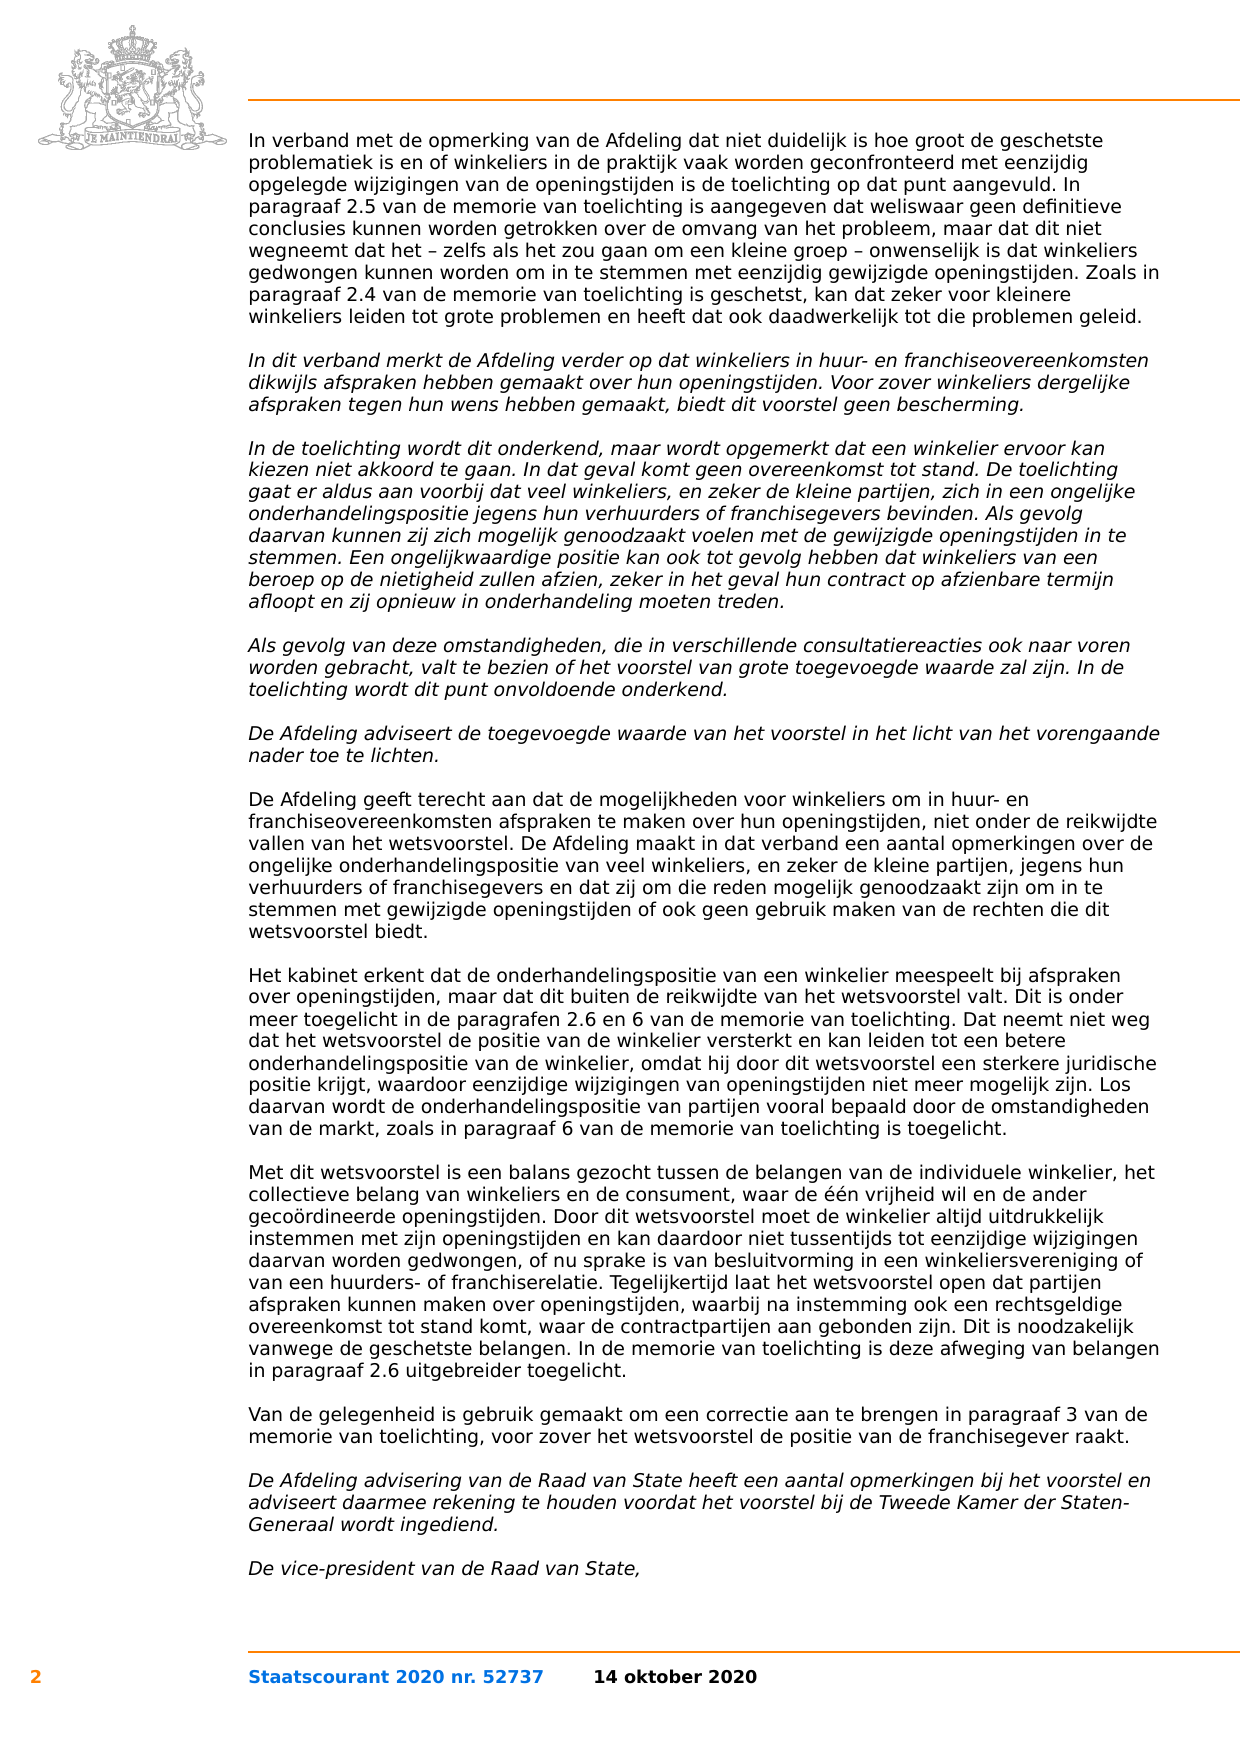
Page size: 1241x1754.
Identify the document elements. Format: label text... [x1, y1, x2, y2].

text De Afdeling geeft terecht aan dat de mogelijkheden voor winkeliers om in huur- en franchiseovereenkomsten afspraken te maken over hun openingstijden, niet onder de reikwijdte vallen van het wetsvoorstel. De Afdeling maakt in dat verband een aantal opmerkingen over de ongelijke onderhandelingspositie van veel winkeliers, en zeker de kleine partijen, jegens hun verhuurders of franchisegevers en dat zij om die reden mogelijk genoodzaakt zijn om in te stemmen met gewijzigde openingstijden of ook geen gebruik maken van de rechten die dit wetsvoorstel biedt. [248, 789, 1163, 943]
text De Afdeling advisering van de Raad van State heeft een aantal opmerkingen bij het voorstel en adviseert daarmee rekening te houden voordat het voorstel bij de Tweede Kamer der Staten-Generaal wordt ingediend. [248, 1470, 1163, 1536]
picture [38, 25, 227, 150]
text In verband met de opmerking van de Afdeling dat niet duidelijk is hoe groot de geschetste problematiek is en of winkeliers in de praktijk vaak worden geconfronteerd met eenzijdig opgelegde wijzigingen van de openingstijden is de toelichting op dat punt aangevuld. In paragraaf 2.5 van de memorie van toelichting is aangegeven dat weliswaar geen definitieve conclusies kunnen worden getrokken over de omvang van het probleem, maar dat dit niet wegneemt dat het – zelfs als het zou gaan om een kleine groep – onwenselijk is dat winkeliers gedwongen kunnen worden om in te stemmen met eenzijdig gewijzigde openingstijden. Zoals in paragraaf 2.4 van de memorie van toelichting is geschetst, kan dat zeker voor kleinere winkeliers leiden tot grote problemen en heeft dat ook daadwerkelijk tot die problemen geleid. [248, 130, 1163, 328]
text De vice-president van de Raad van State, [248, 1557, 1163, 1579]
text Als gevolg van deze omstandigheden, die in verschillende consultatiereacties ook naar voren worden gebracht, valt te bezien of het voorstel van grote toegevoegde waarde zal zijn. In de toelichting wordt dit punt onvoldoende onderkend. [248, 635, 1163, 701]
text Het kabinet erkent dat de onderhandelingspositie van een winkelier meespeelt bij afspraken over openingstijden, maar dat dit buiten de reikwijdte van het wetsvoorstel valt. Dit is onder meer toegelicht in de paragrafen 2.6 en 6 van de memorie van toelichting. Dat neemt niet weg dat het wetsvoorstel de positie van de winkelier versterkt en kan leiden tot een betere onderhandelingspositie van de winkelier, omdat hij door dit wetsvoorstel een sterkere juridische positie krijgt, waardoor eenzijdige wijzigingen van openingstijden niet meer mogelijk zijn. Los daarvan wordt de onderhandelingspositie van partijen vooral bepaald door de omstandigheden van de markt, zoals in paragraaf 6 van de memorie van toelichting is toegelicht. [248, 964, 1163, 1140]
text Van de gelegenheid is gebruik gemaakt om een correctie aan te brengen in paragraaf 3 van de memorie van toelichting, voor zover het wetsvoorstel de positie van de franchisegever raakt. [248, 1404, 1163, 1448]
text De Afdeling adviseert de toegevoegde waarde van het voorstel in het licht van het vorengaande nader toe te lichten. [248, 723, 1163, 767]
text Met dit wetsvoorstel is een balans gezocht tussen de belangen van de individuele winkelier, het collectieve belang van winkeliers en de consument, waar de één vrijheid wil en de ander gecoördineerde openingstijden. Door dit wetsvoorstel moet de winkelier altijd uitdrukkelijk instemmen met zijn openingstijden en kan daardoor niet tussentijds tot eenzijdige wijzigingen daarvan worden gedwongen, of nu sprake is van besluitvorming in een winkeliersvereniging of van een huurders- of franchiserelatie. Tegelijkertijd laat het wetsvoorstel open dat partijen afspraken kunnen maken over openingstijden, waarbij na instemming ook een rechtsgeldige overeenkomst tot stand komt, waar de contractpartijen aan gebonden zijn. Dit is noodzakelijk vanwege de geschetste belangen. In de memorie van toelichting is deze afweging van belangen in paragraaf 2.6 uitgebreider toegelicht. [248, 1162, 1163, 1382]
text In dit verband merkt de Afdeling verder op dat winkeliers in huur- en franchiseovereenkomsten dikwijls afspraken hebben gemaakt over hun openingstijden. Voor zover winkeliers dergelijke afspraken tegen hun wens hebben gemaakt, biedt dit voorstel geen bescherming. [248, 349, 1163, 416]
text In de toelichting wordt dit onderkend, maar wordt opgemerkt dat een winkelier ervoor kan kiezen niet akkoord te gaan. In dat geval komt geen overeenkomst tot stand. De toelichting gaat er aldus aan voorbij dat veel winkeliers, en zeker de kleine partijen, zich in een ongelijke onderhandelingspositie jegens hun verhuurders of franchisegevers bevinden. Als gevolg daarvan kunnen zij zich mogelijk genoodzaakt voelen met de gewijzigde openingstijden in te stemmen. Een ongelijkwaardige positie kan ook tot gevolg hebben dat winkeliers van een beroep op de nietigheid zullen afzien, zeker in het geval hun contract op afzienbare termijn afloopt en zij opnieuw in onderhandeling moeten treden. [248, 437, 1163, 613]
